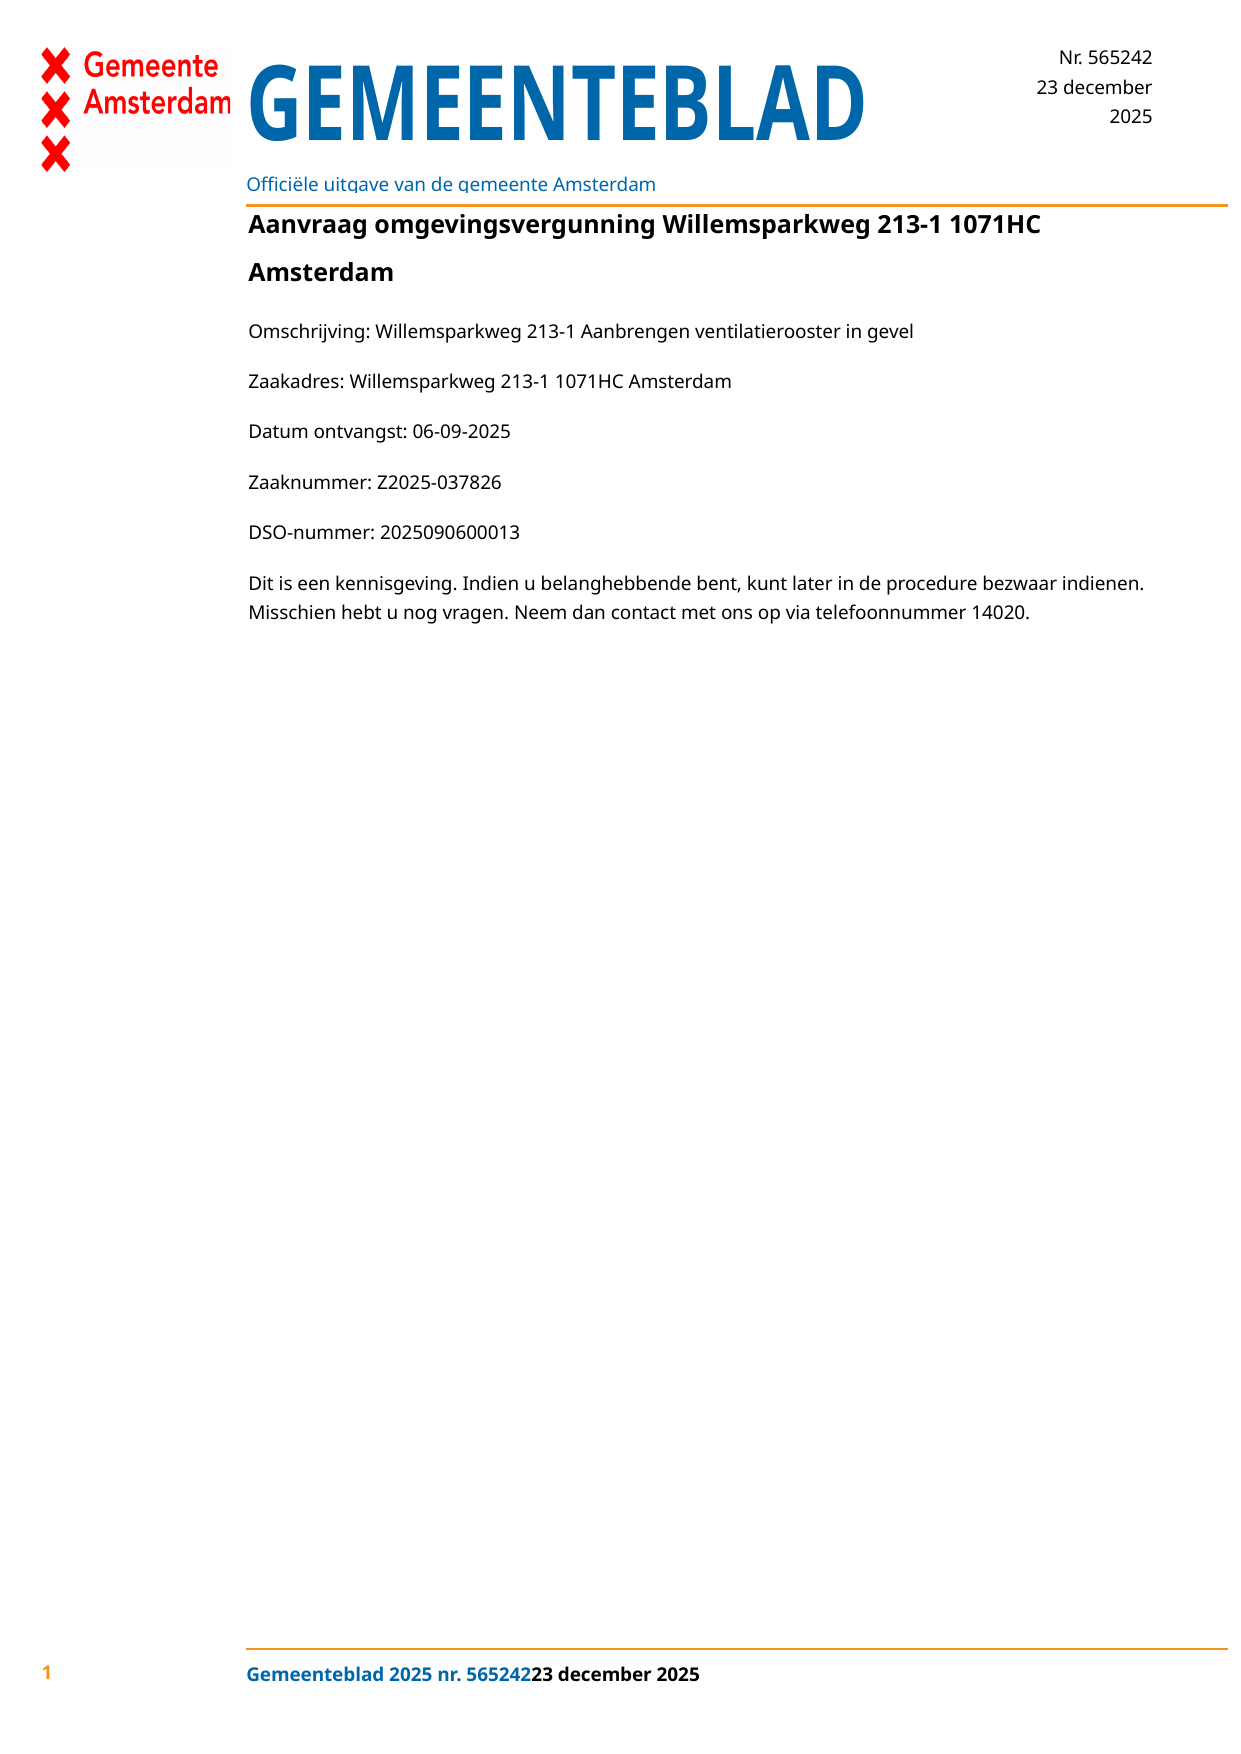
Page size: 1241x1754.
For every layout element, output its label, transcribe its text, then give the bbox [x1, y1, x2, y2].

text Zaaknummer: Z2025-037826 [248, 469, 1152, 495]
text Aanvraag omgevingsvergunning Willemsparkweg 213-1 1071HC Amsterdam [248, 207, 1152, 288]
picture [41, 47, 231, 172]
text Zaakadres: Willemsparkweg 213-1 1071HC Amsterdam [248, 368, 1152, 394]
text DSO-nummer: 2025090600013 [248, 519, 1152, 545]
text Omschrijving: Willemsparkweg 213-1 Aanbrengen ventilatierooster in gevel [248, 318, 1152, 344]
text Dit is een kennisgeving. Indien u belanghebbende bent, kunt later in de procedure bezwaar indienen. Misschien hebt u nog vragen. Neem dan contact met ons op via telefoonnummer 14020. [248, 570, 1152, 625]
text Datum ontvangst: 06-09-2025 [248, 419, 1152, 444]
